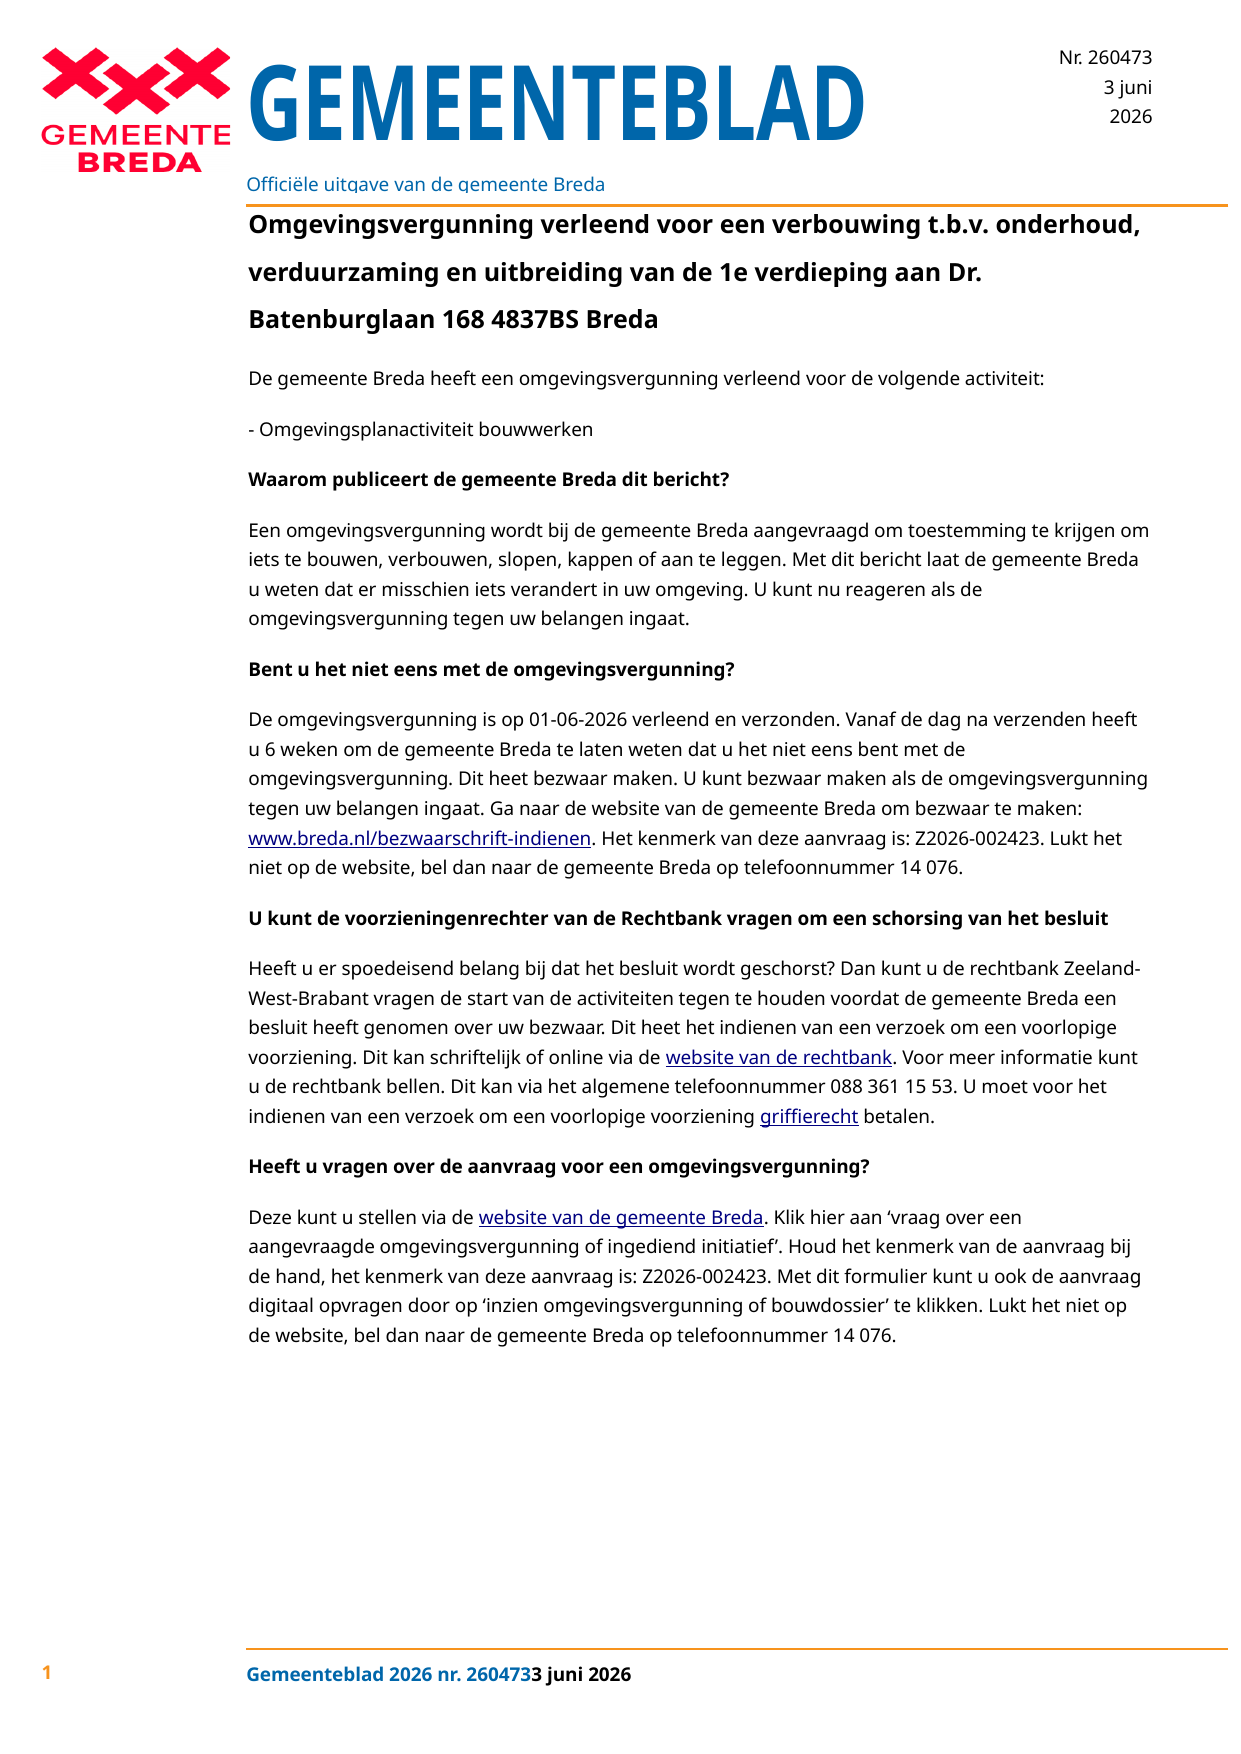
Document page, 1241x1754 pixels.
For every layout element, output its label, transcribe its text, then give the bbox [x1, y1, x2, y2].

text U kunt de voorzieningenrechter van de Rechtbank vragen om een schorsing van het besluit [248, 905, 1152, 930]
text De omgevingsvergunning is op 01-06-2026 verleend en verzonden. Vanaf de dag na verzenden heeft u 6 weken om de gemeente Breda te laten weten dat u het niet eens bent met de omgevingsvergunning. Dit heet bezwaar maken. U kunt bezwaar maken als de omgevingsvergunning tegen uw belangen ingaat. Ga naar de website van de gemeente Breda om bezwaar te maken: www.breda.nl/bezwaarschrift-indienen. Het kenmerk van deze aanvraag is: Z2026-002423. Lukt het niet op de website, bel dan naar de gemeente Breda op telefoonnummer 14 076. [248, 706, 1152, 880]
text Heeft u er spoedeisend belang bij dat het besluit wordt geschorst? Dan kunt u de rechtbank Zeeland-West-Brabant vragen de start van de activiteiten tegen te houden voordat de gemeente Breda een besluit heeft genomen over uw bezwaar. Dit heet het indienen van een verzoek om een voorlopige voorziening. Dit kan schriftelijk of online via de website van de rechtbank. Voor meer informatie kunt u de rechtbank bellen. Dit kan via het algemene telefoonnummer 088 361 15 53. U moet voor het indienen van een verzoek om een voorlopige voorziening griffierecht betalen. [248, 955, 1152, 1129]
text - Omgevingsplanactiviteit bouwwerken [248, 416, 1152, 442]
text Een omgevingsvergunning wordt bij de gemeente Breda aangevraagd om toestemming te krijgen om iets te bouwen, verbouwen, slopen, kappen of aan te leggen. Met dit bericht laat de gemeente Breda u weten dat er misschien iets verandert in uw omgeving. U kunt nu reageren als de omgevingsvergunning tegen uw belangen ingaat. [248, 517, 1152, 631]
text De gemeente Breda heeft een omgevingsvergunning verleend voor de volgende activiteit: [248, 366, 1152, 391]
text Bent u het niet eens met de omgevingsvergunning? [248, 656, 1152, 682]
text Heeft u vragen over de aanvraag voor een omgevingsvergunning? [248, 1153, 1152, 1179]
text Deze kunt u stellen via de website van de gemeente Breda. Klik hier aan ‘vraag over een aangevraagde omgevingsvergunning of ingediend initiatief’. Houd het kenmerk van de aanvraag bij de hand, het kenmerk van deze aanvraag is: Z2026-002423. Met dit formulier kunt u ook de aanvraag digitaal opvragen door op ‘inzien omgevingsvergunning of bouwdossier’ te klikken. Lukt het niet op de website, bel dan naar de gemeente Breda op telefoonnummer 14 076. [248, 1204, 1152, 1348]
text Omgevingsvergunning verleend voor een verbouwing t.b.v. onderhoud, verduurzaming en uitbreiding van de 1e verdieping aan Dr. Batenburglaan 168 4837BS Breda [248, 207, 1152, 336]
picture [41, 47, 231, 172]
text Waarom publiceert de gemeente Breda dit bericht? [248, 466, 1152, 492]
